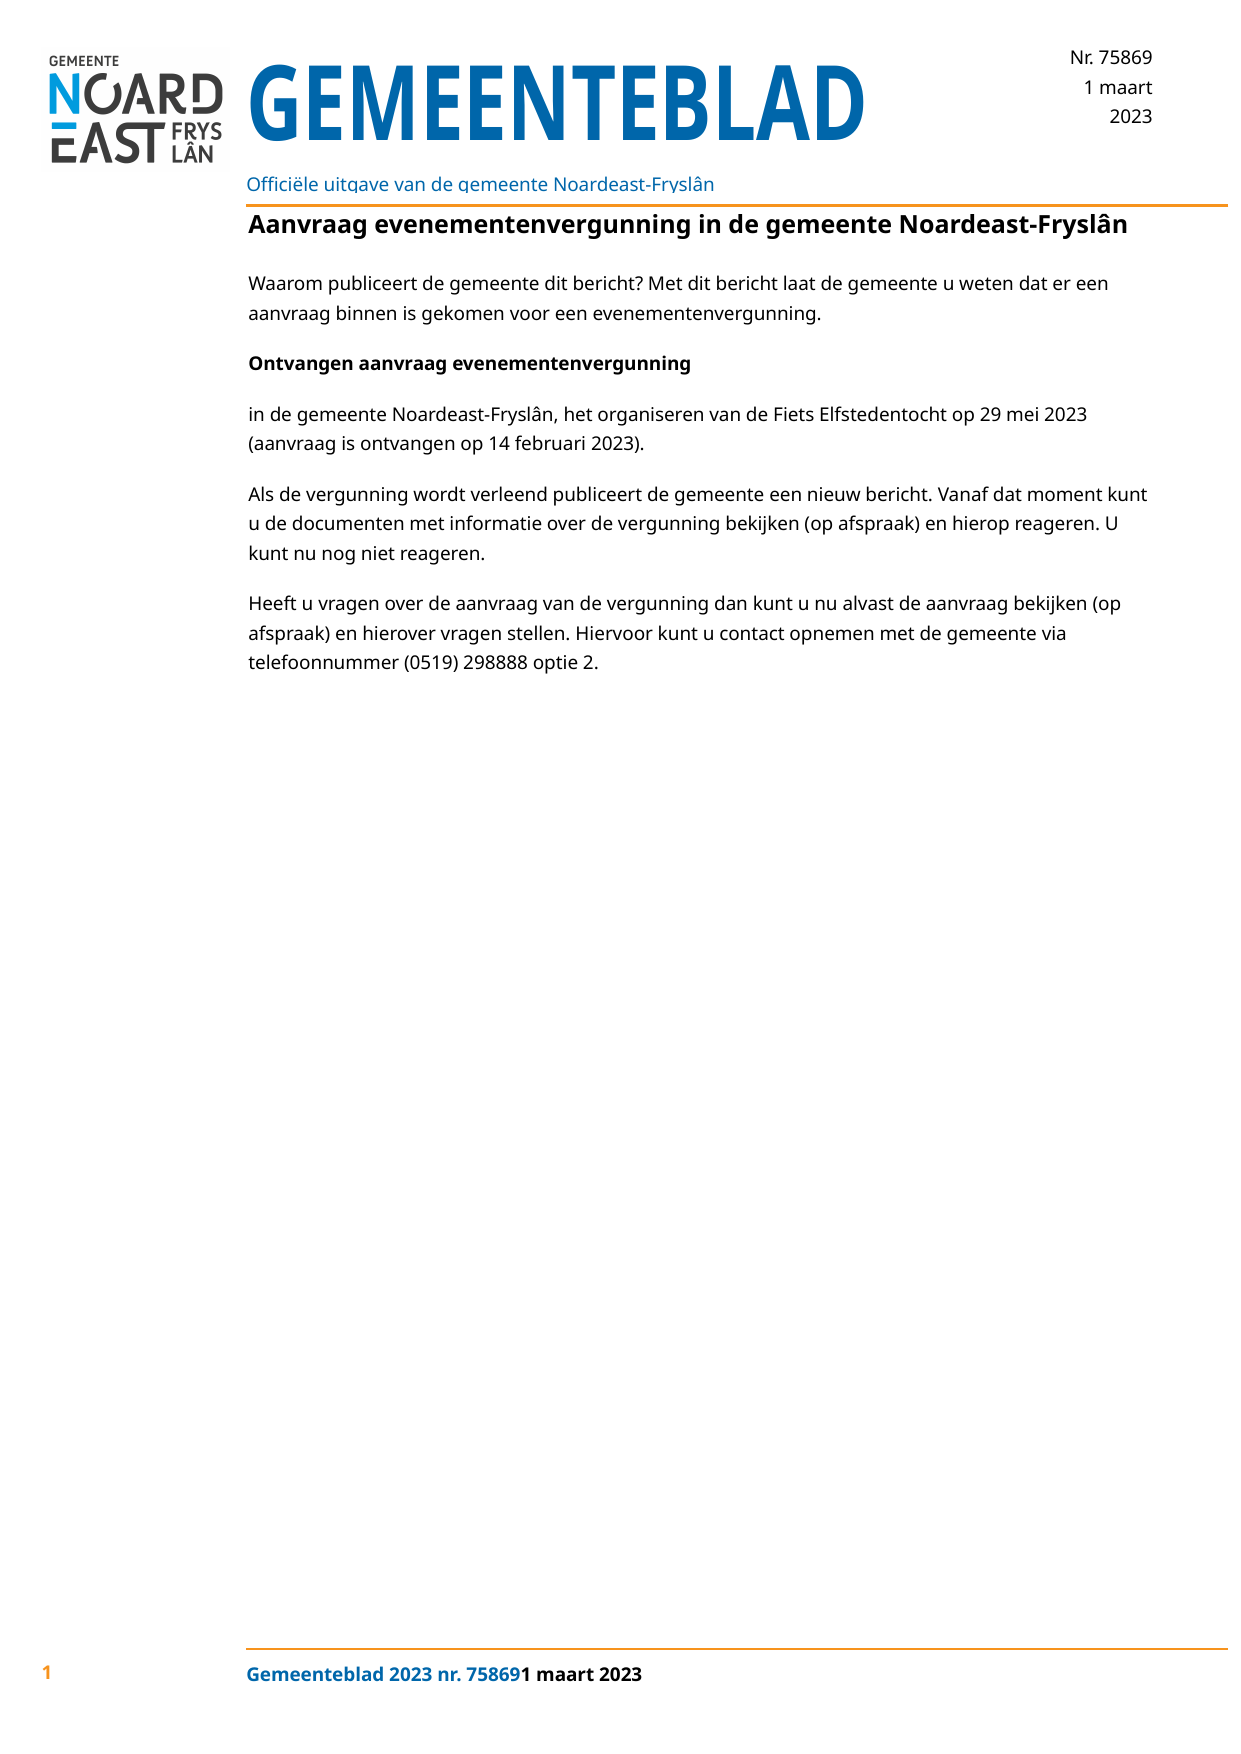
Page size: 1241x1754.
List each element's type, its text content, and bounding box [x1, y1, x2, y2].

text Ontvangen aanvraag evenementenvergunning [248, 350, 1152, 376]
text Als de vergunning wordt verleend publiceert de gemeente een nieuw bericht. Vanaf dat moment kunt u de documenten met informatie over de vergunning bekijken (op afspraak) en hierop reageren. U kunt nu nog niet reageren. [248, 481, 1152, 566]
text in de gemeente Noardeast-Fryslân, het organiseren van de Fiets Elfstedentocht op 29 mei 2023 (aanvraag is ontvangen op 14 februari 2023). [248, 401, 1152, 456]
text Aanvraag evenementenvergunning in de gemeente Noardeast-Fryslân [248, 207, 1152, 241]
text Waarom publiceert de gemeente dit bericht? Met dit bericht laat de gemeente u weten dat er een aanvraag binnen is gekomen voor een evenementenvergunning. [248, 270, 1152, 326]
picture [41, 47, 231, 172]
text Heeft u vragen over de aanvraag van de vergunning dan kunt u nu alvast de aanvraag bekijken (op afspraak) en hierover vragen stellen. Hiervoor kunt u contact opnemen met de gemeente via telefoonnummer (0519) 298888 optie 2. [248, 590, 1152, 675]
